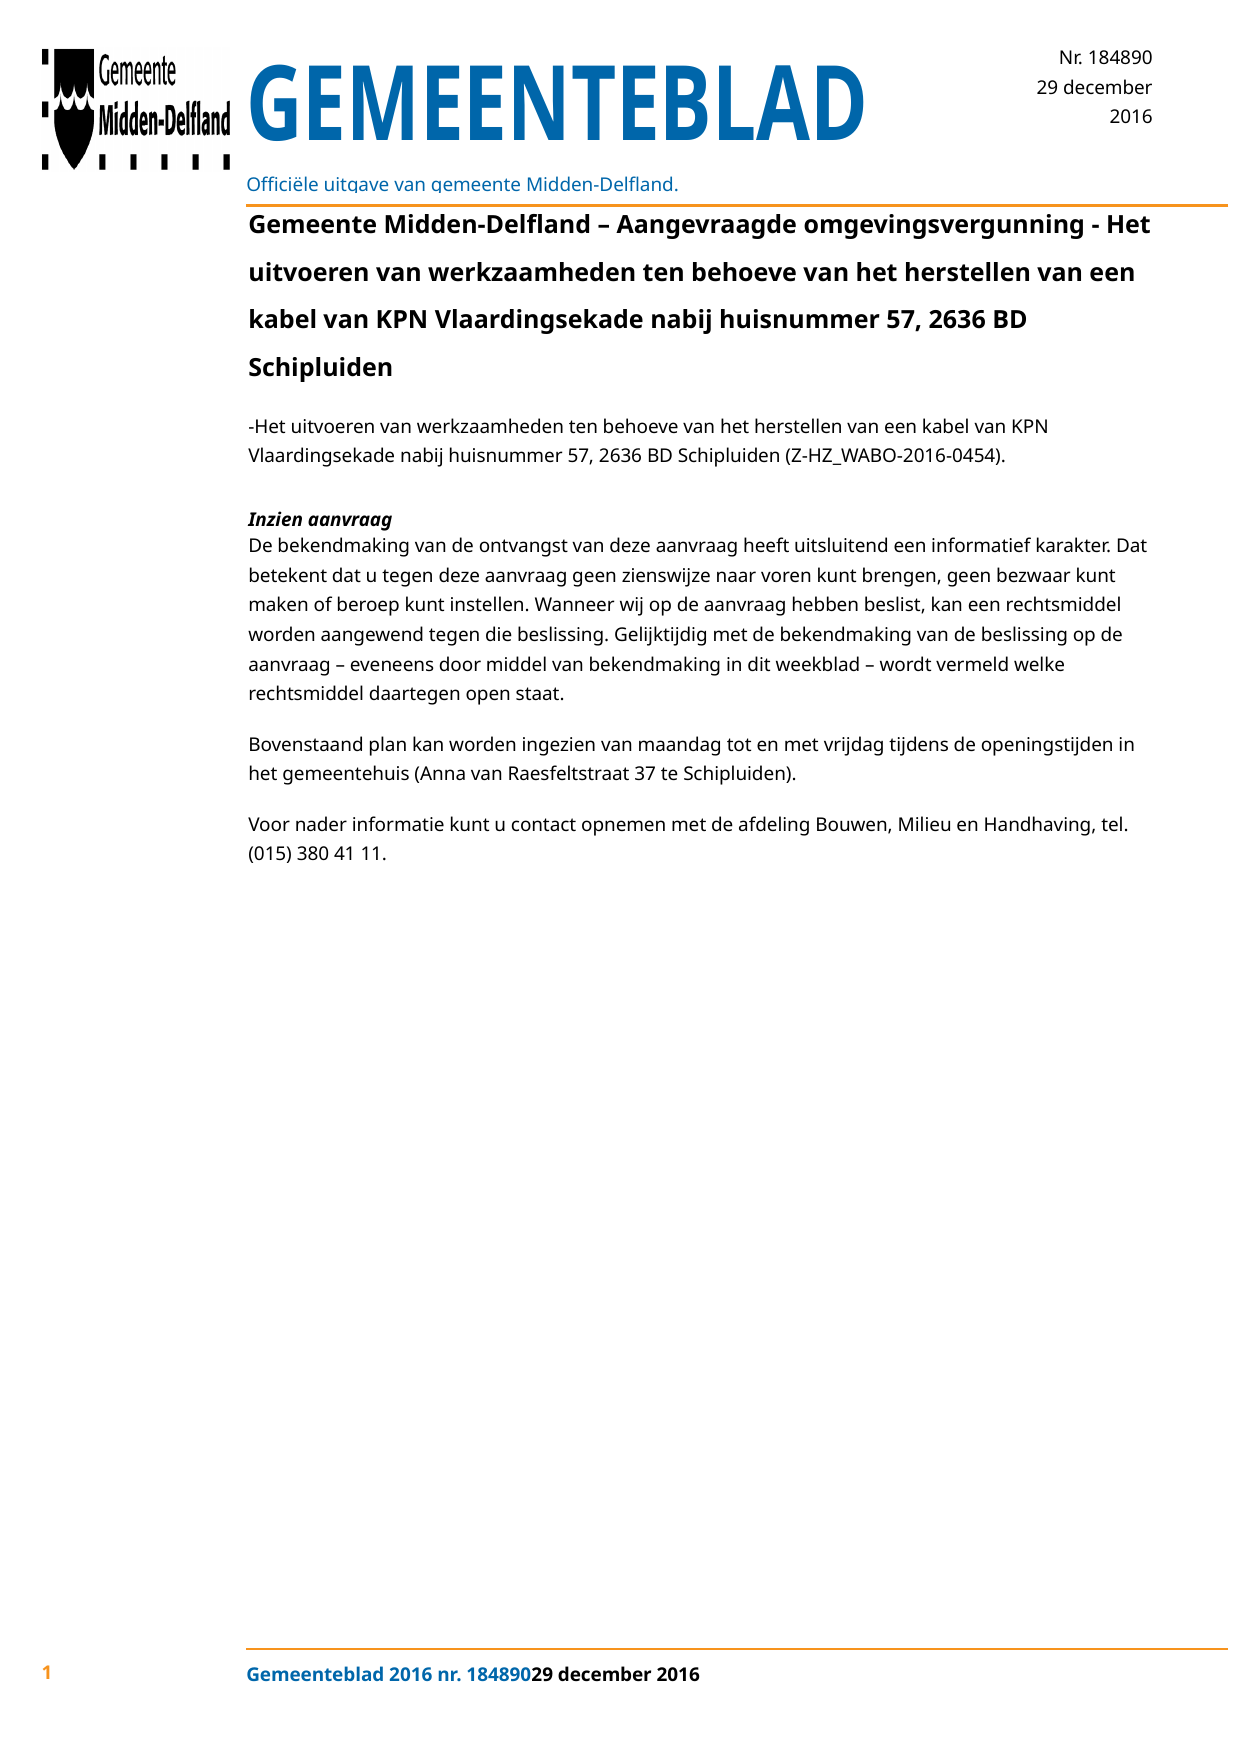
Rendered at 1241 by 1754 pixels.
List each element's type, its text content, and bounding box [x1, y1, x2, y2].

text Gemeente Midden-Delfland – Aangevraagde omgevingsvergunning - Het uitvoeren van werkzaamheden ten behoeve van het herstellen van een kabel van KPN Vlaardingsekade nabij huisnummer 57, 2636 BD Schipluiden [248, 207, 1152, 384]
text De bekendmaking van de ontvangst van deze aanvraag heeft uitsluitend een informatief karakter. Dat betekent dat u tegen deze aanvraag geen zienswijze naar voren kunt brengen, geen bezwaar kunt maken of beroep kunt instellen. Wanneer wij op de aanvraag hebben beslist, kan een rechtsmiddel worden aangewend tegen die beslissing. Gelijktijdig met de bekendmaking van de beslissing op de aanvraag – eveneens door middel van bekendmaking in dit weekblad – wordt vermeld welke rechtsmiddel daartegen open staat. [248, 532, 1152, 706]
picture [41, 47, 231, 172]
text -Het uitvoeren van werkzaamheden ten behoeve van het herstellen van een kabel van KPN Vlaardingsekade nabij huisnummer 57, 2636 BD Schipluiden (Z-HZ_WABO-2016-0454). [248, 413, 1152, 468]
text Voor nader informatie kunt u contact opnemen met de afdeling Bouwen, Milieu en Handhaving, tel. (015) 380 41 11. [248, 811, 1152, 866]
text Inzien aanvraag [248, 507, 1152, 532]
text Bovenstaand plan kan worden ingezien van maandag tot en met vrijdag tijdens de openingstijden in het gemeentehuis (Anna van Raesfeltstraat 37 te Schipluiden). [248, 731, 1152, 786]
